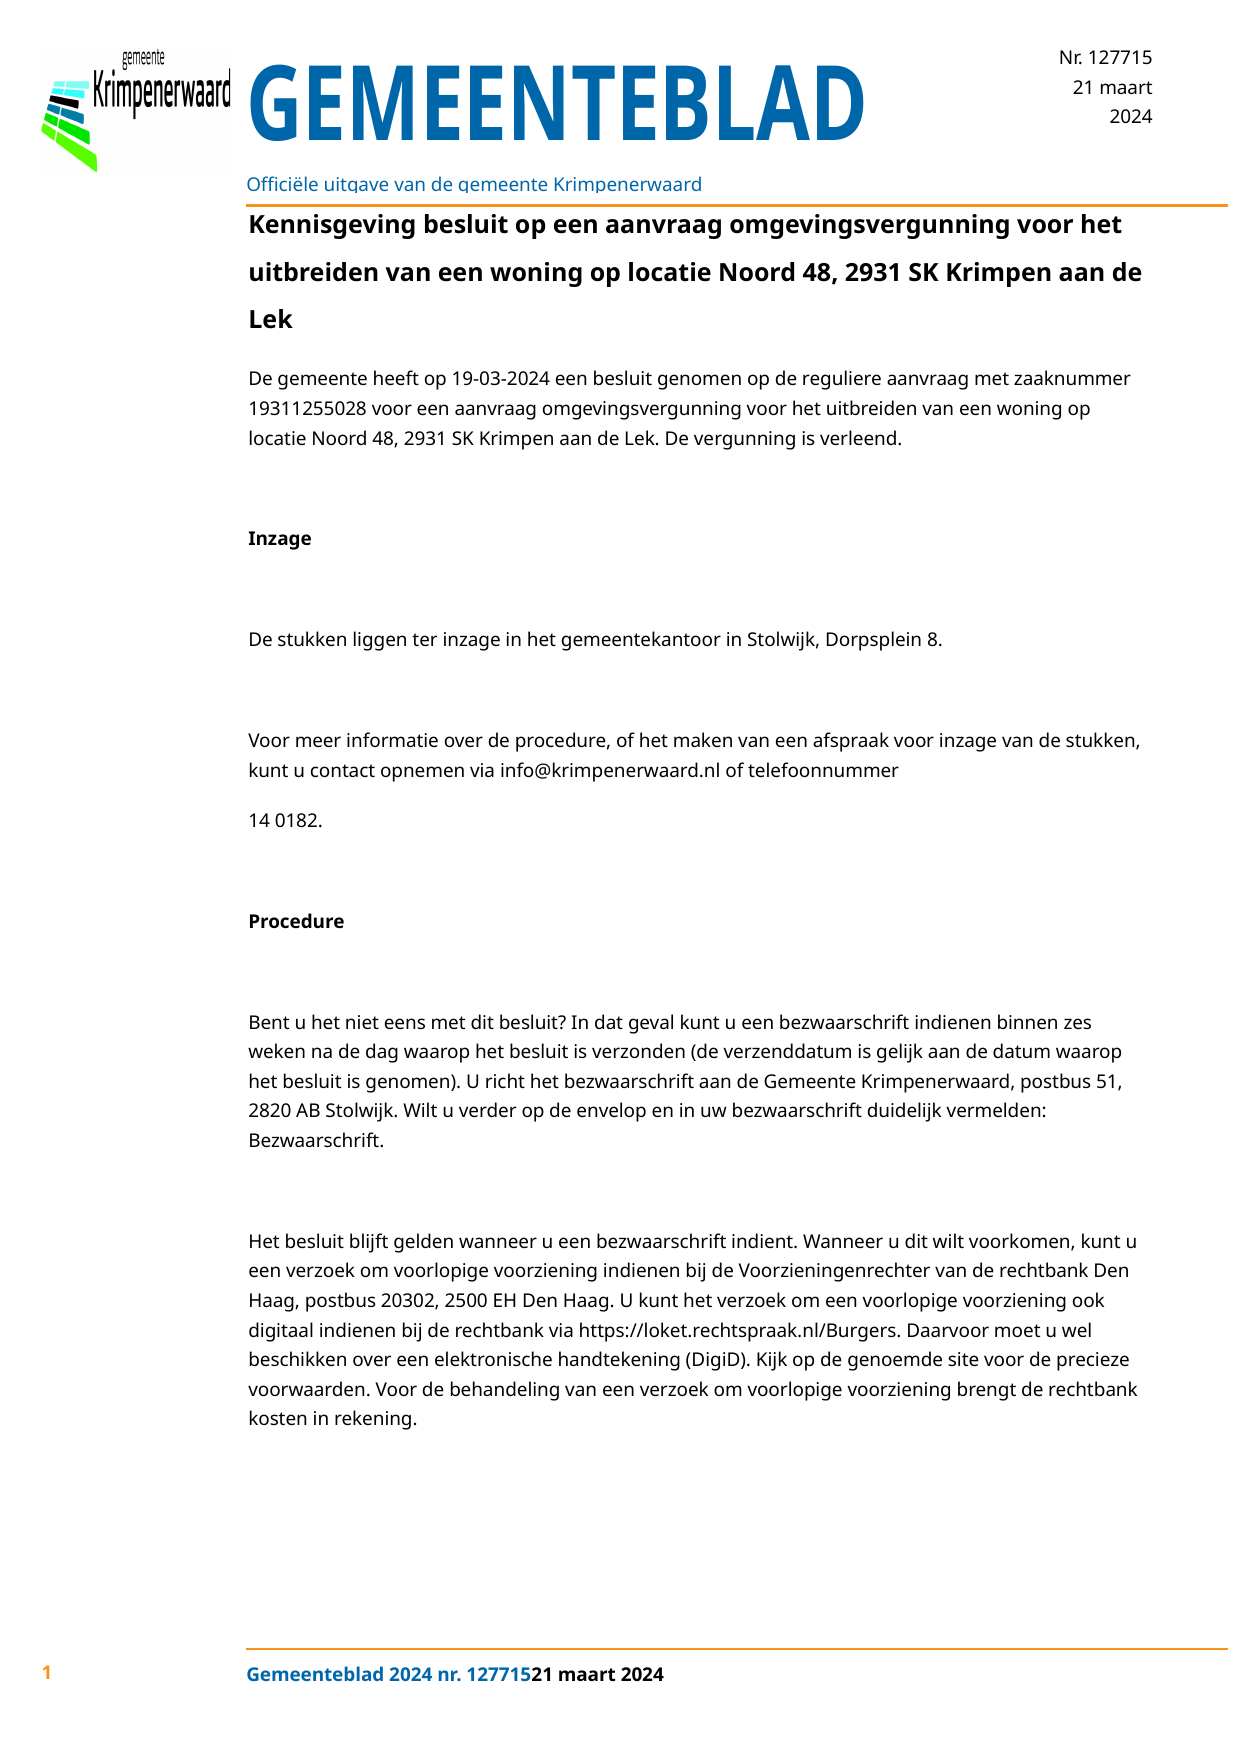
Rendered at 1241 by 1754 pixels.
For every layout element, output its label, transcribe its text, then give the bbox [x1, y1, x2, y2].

text Kennisgeving besluit op een aanvraag omgevingsvergunning voor het uitbreiden van een woning op locatie Noord 48, 2931 SK Krimpen aan de Lek [248, 207, 1152, 336]
text Voor meer informatie over de procedure, of het maken van een afspraak voor inzage van de stukken, kunt u contact opnemen via info@krimpenerwaard.nl of telefoonnummer [248, 727, 1152, 782]
text De gemeente heeft op 19-03-2024 een besluit genomen op de reguliere aanvraag met zaaknummer 19311255028 voor een aanvraag omgevingsvergunning voor het uitbreiden van een woning op locatie Noord 48, 2931 SK Krimpen aan de Lek. De vergunning is verleend. [248, 366, 1152, 450]
text Bent u het niet eens met dit besluit? In dat geval kunt u een bezwaarschrift indienen binnen zes weken na de dag waarop het besluit is verzonden (de verzenddatum is gelijk aan de datum waarop het besluit is genomen). U richt het bezwaarschrift aan de Gemeente Krimpenerwaard, postbus 51, 2820 AB Stolwijk. Wilt u verder op de envelop en in uw bezwaarschrift duidelijk vermelden: Bezwaarschrift. [248, 1009, 1152, 1153]
picture [41, 47, 231, 172]
text Het besluit blijft gelden wanneer u een bezwaarschrift indient. Wanneer u dit wilt voorkomen, kunt u een verzoek om voorlopige voorziening indienen bij de Voorzieningenrechter van de rechtbank Den Haag, postbus 20302, 2500 EH Den Haag. U kunt het verzoek om een voorlopige voorziening ook digitaal indienen bij de rechtbank via https://loket.rechtspraak.nl/Burgers. Daarvoor moet u wel beschikken over een elektronische handtekening (DigiD). Kijk op de genoemde site voor de precieze voorwaarden. Voor de behandeling van een verzoek om voorlopige voorziening brengt de rechtbank kosten in rekening. [248, 1228, 1152, 1431]
text Procedure [248, 908, 1152, 934]
text Inzage [248, 526, 1152, 551]
text De stukken liggen ter inzage in het gemeentekantoor in Stolwijk, Dorpsplein 8. [248, 626, 1152, 652]
text 14 0182. [248, 807, 1152, 833]
